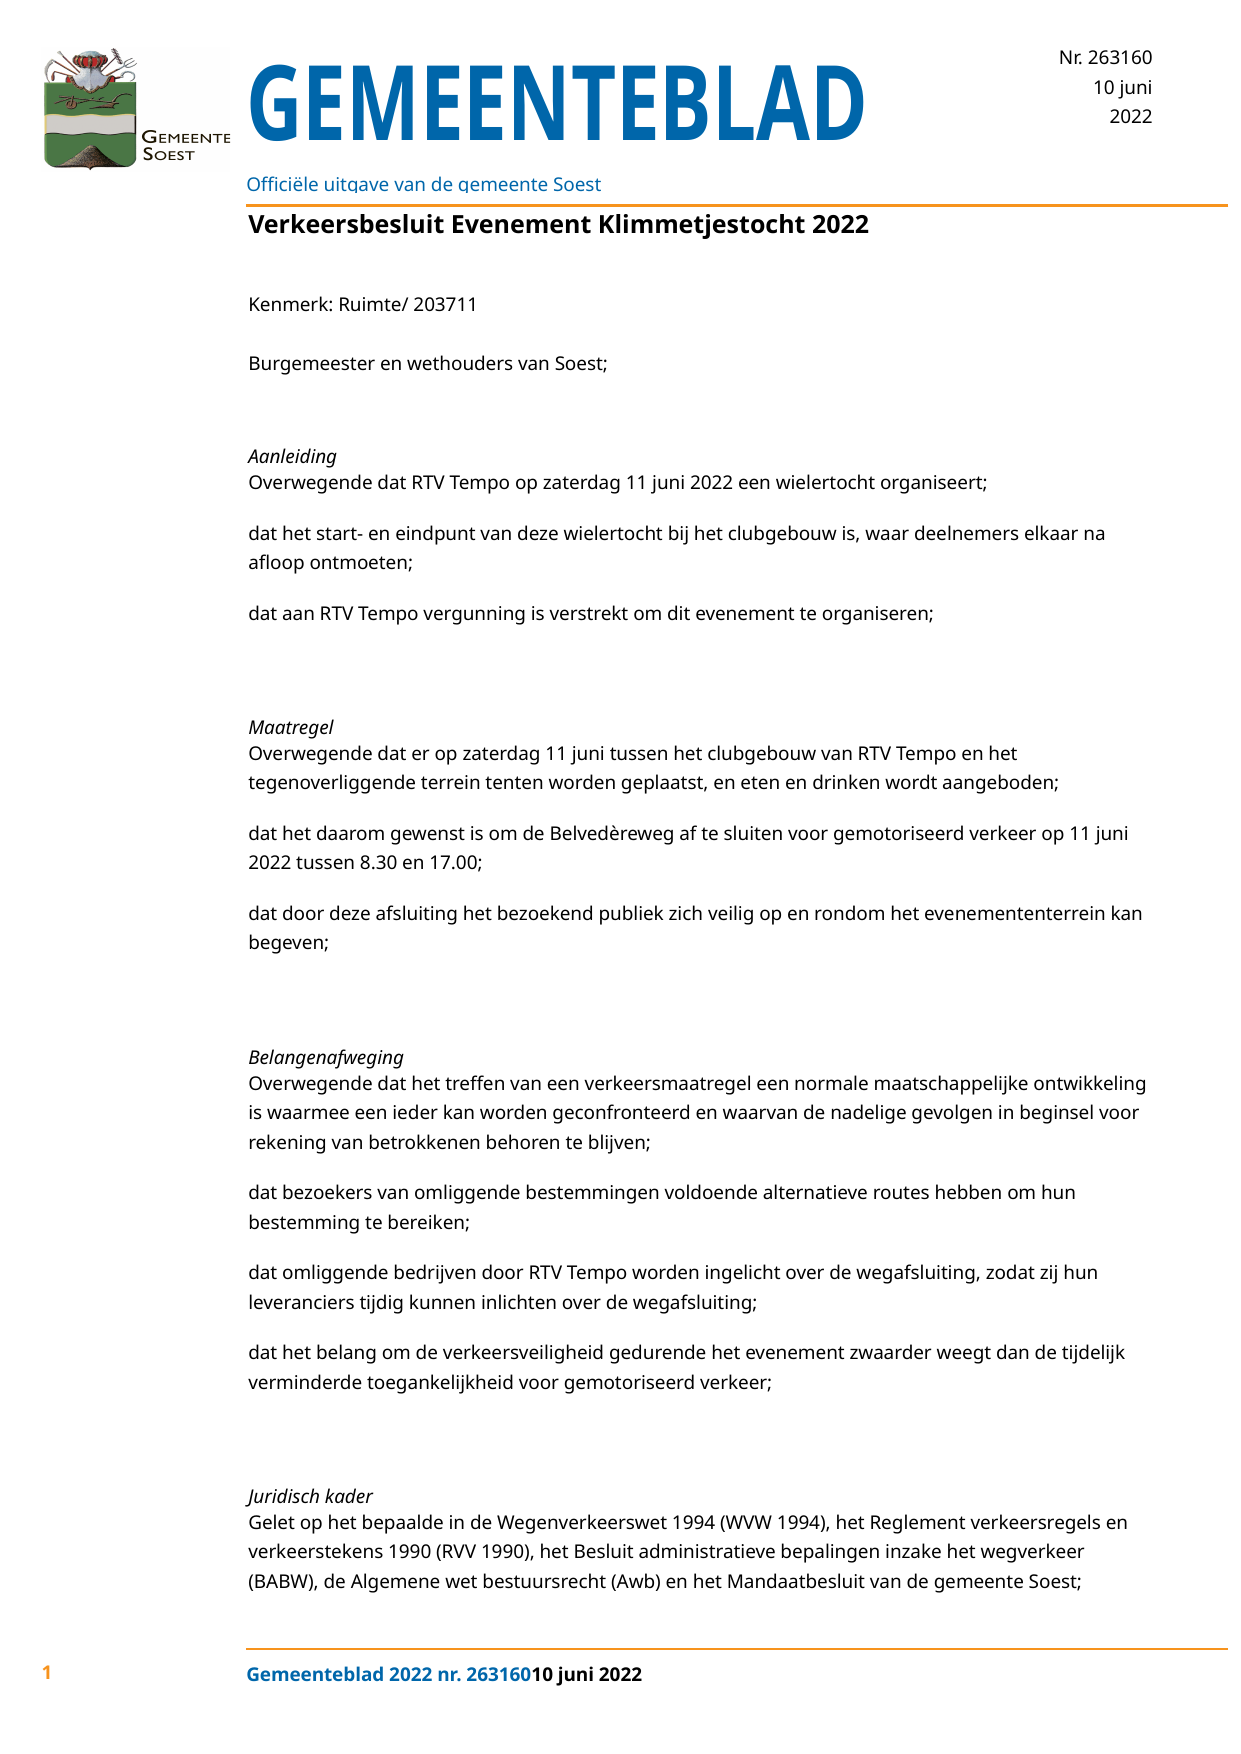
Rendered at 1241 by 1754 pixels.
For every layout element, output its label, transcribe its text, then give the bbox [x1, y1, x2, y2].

text Burgemeester en wethouders van Soest; [248, 350, 1152, 376]
text dat omliggende bedrijven door RTV Tempo worden ingelicht over de wegafsluiting, zodat zij hun leveranciers tijdig kunnen inlichten over de wegafsluiting; [248, 1259, 1152, 1314]
text Verkeersbesluit Evenement Klimmetjestocht 2022 [248, 207, 1152, 241]
text Overwegende dat RTV Tempo op zaterdag 11 juni 2022 een wielertocht organiseert; [248, 469, 1152, 495]
text Overwegende dat het treffen van een verkeersmaatregel een normale maatschappelijke ontwikkeling is waarmee een ieder kan worden geconfronteerd en waarvan de nadelige gevolgen in beginsel voor rekening van betrokkenen behoren te blijven; [248, 1070, 1152, 1154]
text dat door deze afsluiting het bezoekend publiek zich veilig op en rondom het evenemententerrein kan begeven; [248, 900, 1152, 955]
text dat het daarom gewenst is om de Belvedèreweg af te sluiten voor gemotoriseerd verkeer op 11 juni 2022 tussen 8.30 en 17.00; [248, 820, 1152, 875]
text Maatregel [248, 714, 1152, 740]
text dat bezoekers van omliggende bestemmingen voldoende alternatieve routes hebben om hun bestemming te bereiken; [248, 1179, 1152, 1234]
text dat het start- en eindpunt van deze wielertocht bij het clubgebouw is, waar deelnemers elkaar na afloop ontmoeten; [248, 520, 1152, 575]
text dat het belang om de verkeersveiligheid gedurende het evenement zwaarder weegt dan de tijdelijk verminderde toegankelijkheid voor gemotoriseerd verkeer; [248, 1339, 1152, 1394]
text Kenmerk: Ruimte/ 203711 [248, 291, 1152, 317]
picture [41, 47, 231, 172]
text dat aan RTV Tempo vergunning is verstrekt om dit evenement te organiseren; [248, 600, 1152, 626]
text Gelet op het bepaalde in de Wegenverkeerswet 1994 (WVW 1994), het Reglement verkeersregels en verkeerstekens 1990 (RVV 1990), het Besluit administratieve bepalingen inzake het wegverkeer (BABW), de Algemene wet bestuursrecht (Awb) en het Mandaatbesluit van de gemeente Soest; [248, 1509, 1152, 1594]
text Overwegende dat er op zaterdag 11 juni tussen het clubgebouw van RTV Tempo en het tegenoverliggende terrein tenten worden geplaatst, en eten en drinken wordt aangeboden; [248, 740, 1152, 795]
text Aanleiding [248, 444, 1152, 469]
text Belangenafweging [248, 1044, 1152, 1070]
text Juridisch kader [248, 1483, 1152, 1509]
